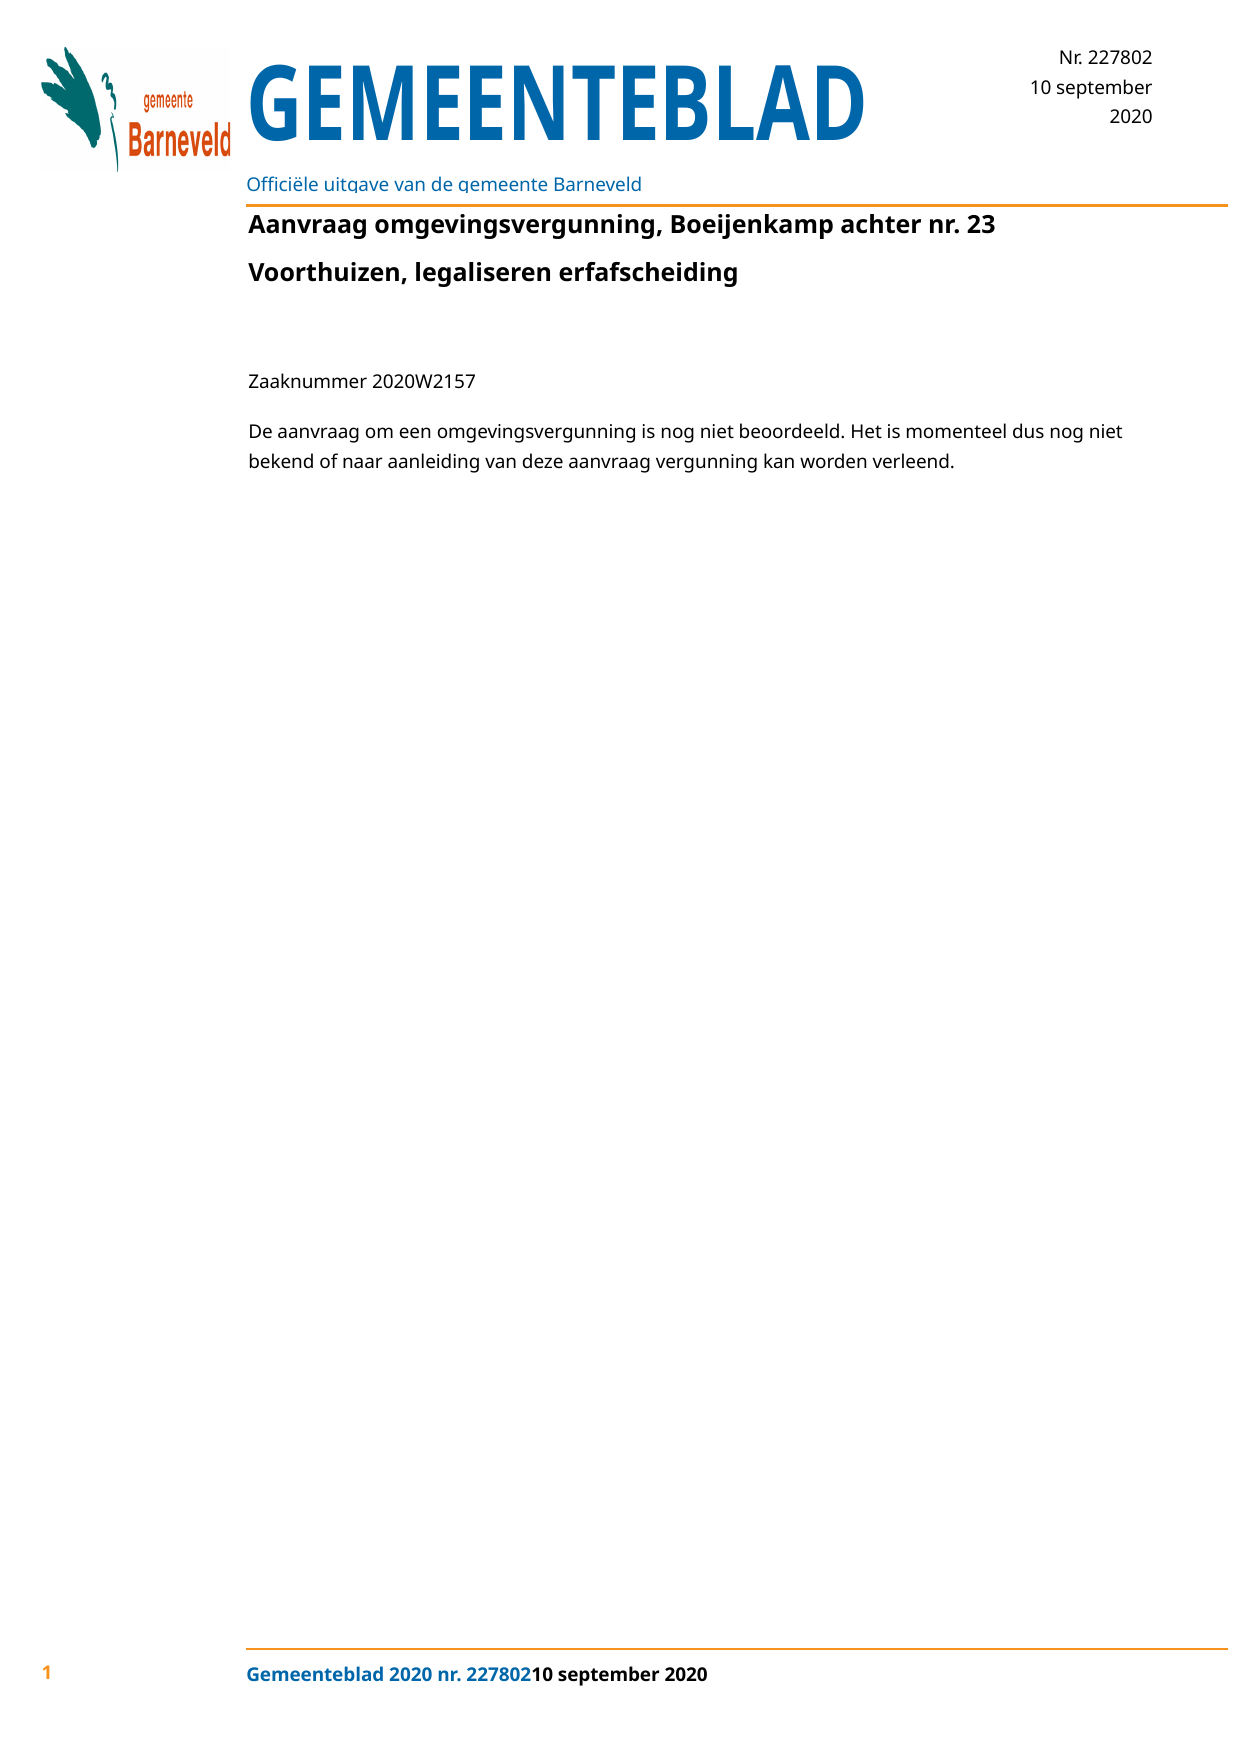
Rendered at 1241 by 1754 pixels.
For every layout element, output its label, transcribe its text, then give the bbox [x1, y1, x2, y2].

text De aanvraag om een omgevingsvergunning is nog niet beoordeeld. Het is momenteel dus nog niet bekend of naar aanleiding van deze aanvraag vergunning kan worden verleend. [248, 419, 1152, 474]
text Aanvraag omgevingsvergunning, Boeijenkamp achter nr. 23 Voorthuizen, legaliseren erfafscheiding [248, 207, 1152, 288]
picture [41, 47, 231, 172]
text Zaaknummer 2020W2157 [248, 368, 1152, 394]
